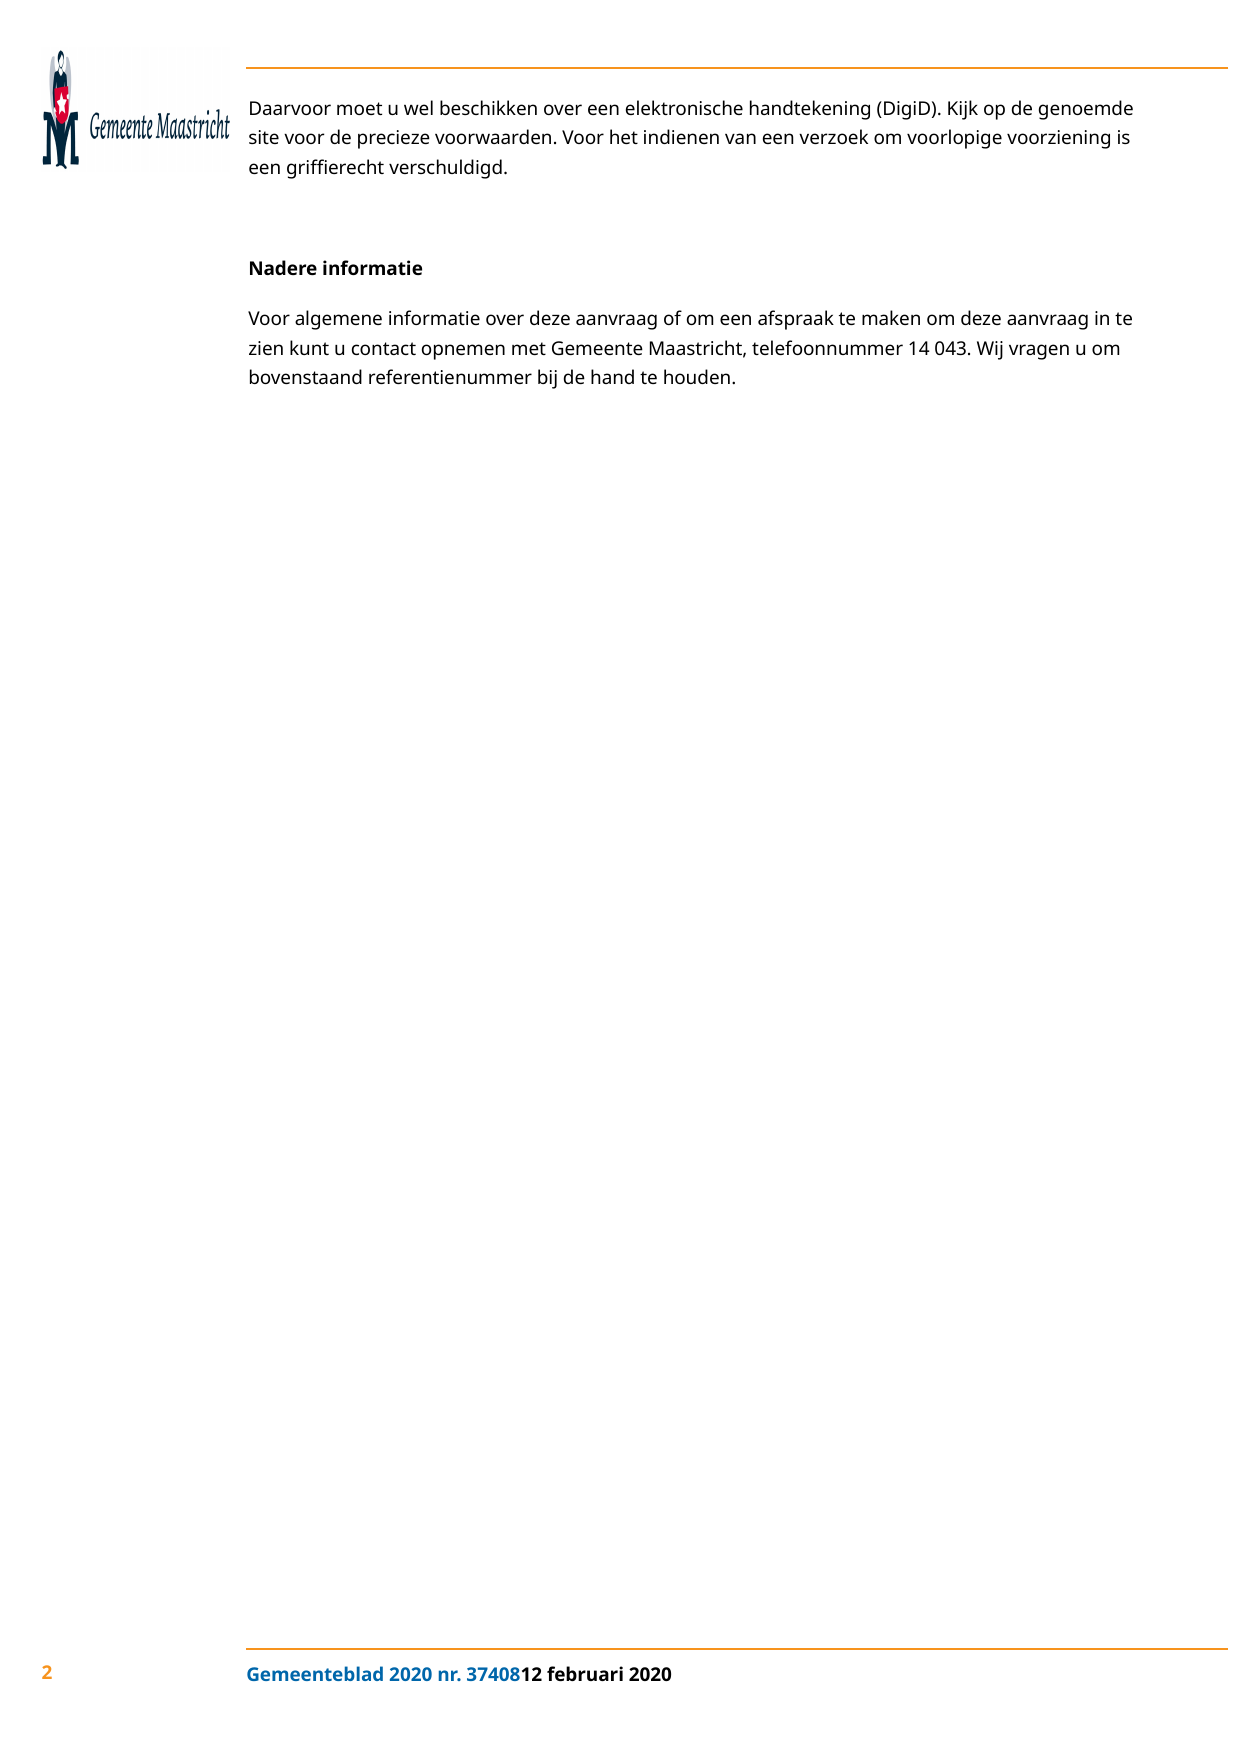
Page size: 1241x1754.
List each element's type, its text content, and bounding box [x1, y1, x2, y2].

picture [41, 47, 231, 172]
text Nadere informatie [248, 255, 1152, 281]
text Daarvoor moet u wel beschikken over een elektronische handtekening (DigiD). Kijk op de genoemde site voor de precieze voorwaarden. Voor het indienen van een verzoek om voorlopige voorziening is een griffierecht verschuldigd. [248, 95, 1152, 180]
text Voor algemene informatie over deze aanvraag of om een afspraak te maken om deze aanvraag in te zien kunt u contact opnemen met Gemeente Maastricht, telefoonnummer 14 043. Wij vragen u om bovenstaand referentienummer bij de hand te houden. [248, 305, 1152, 390]
